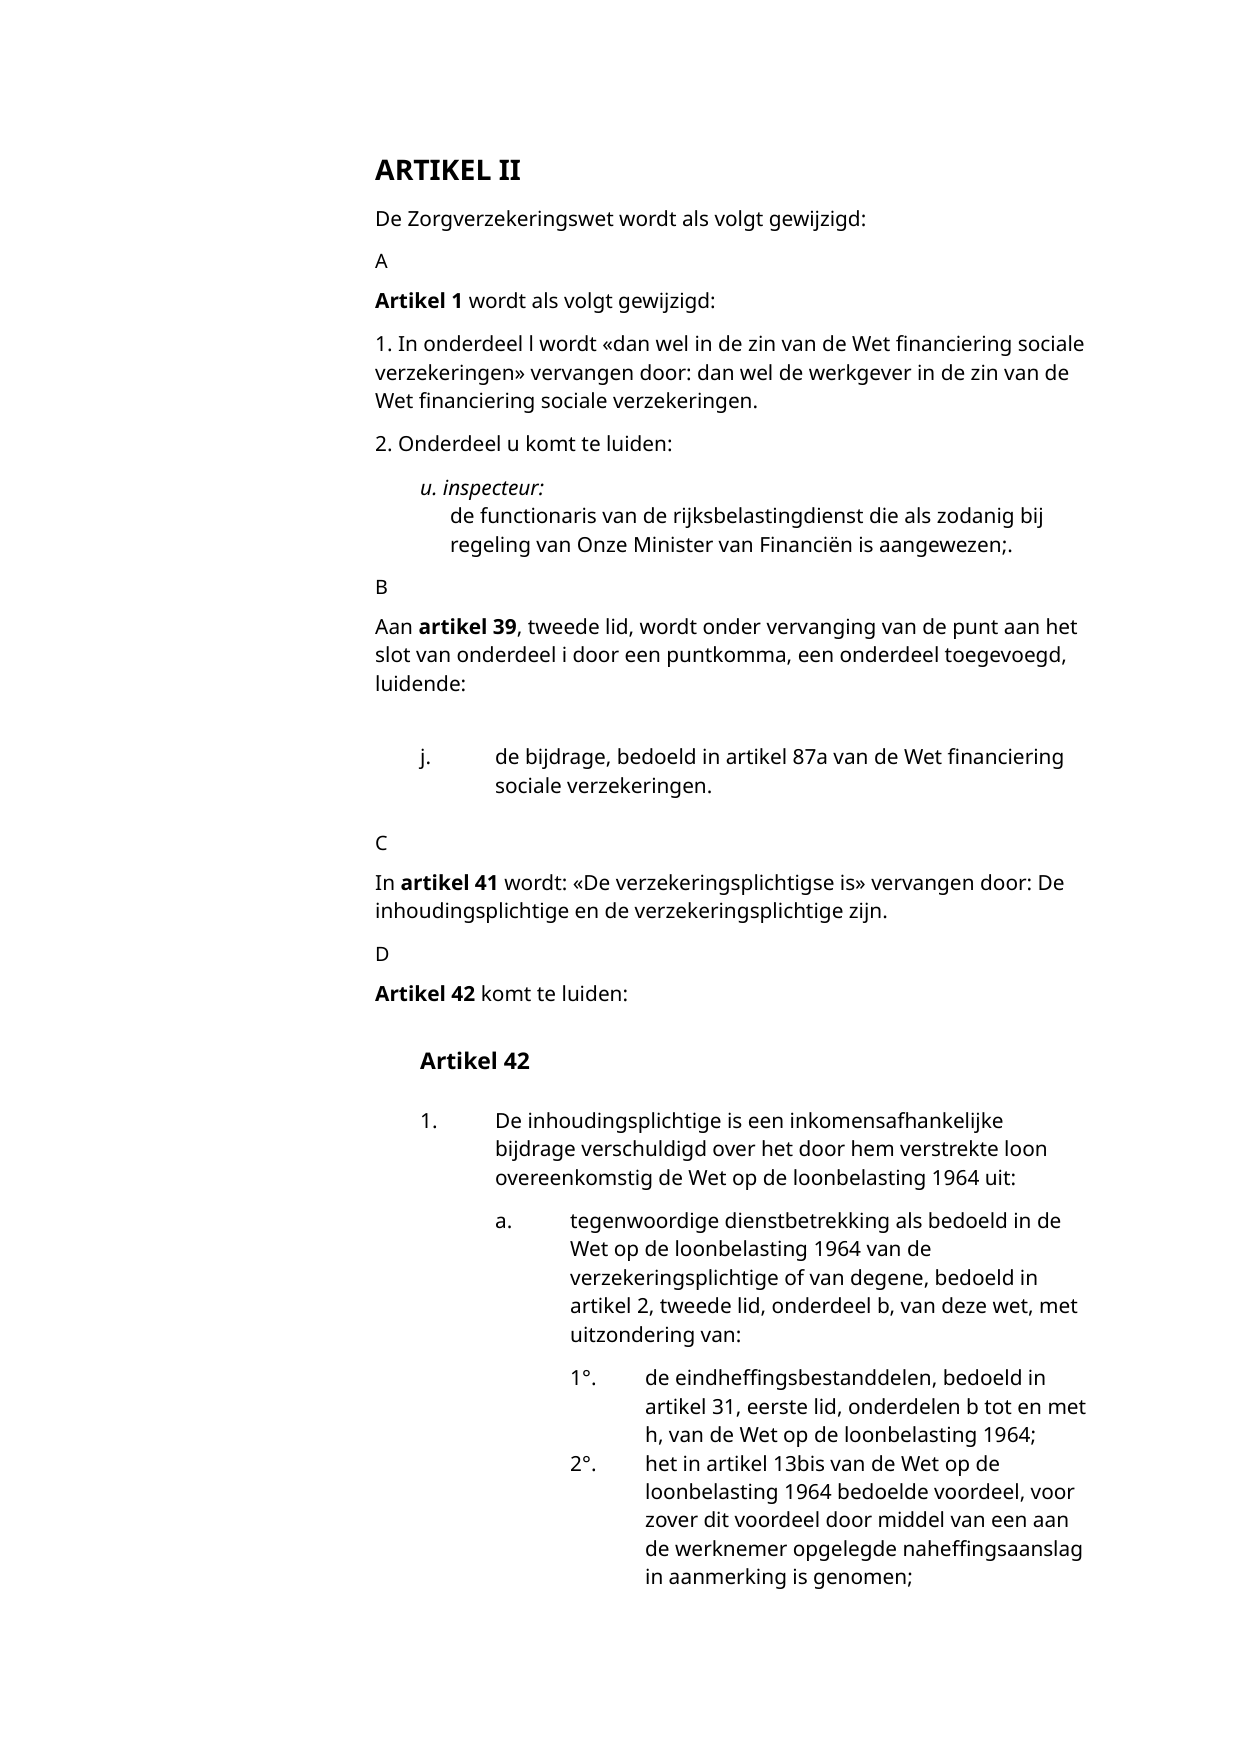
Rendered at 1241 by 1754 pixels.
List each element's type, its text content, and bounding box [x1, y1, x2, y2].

text C [375, 829, 1090, 856]
list tegenwoordige dienstbetrekking als bedoeld in de Wet op de loonbelasting 1964 van de verzekeringsplichtige of van degene, bedoeld in artikel 2, tweede lid, onderdeel b, van deze wet, met uitzondering van: [495, 1206, 1090, 1348]
list de eindheffingsbestanddelen, bedoeld in artikel 31, eerste lid, onderdelen b tot en met h, van de Wet op de loonbelasting 1964; [570, 1363, 1090, 1449]
list De inhoudingsplichtige is een inkomensafhankelijke bijdrage verschuldigd over het door hem verstrekte loon overeenkomstig de Wet op de loonbelasting 1964 uit: [420, 1106, 1090, 1191]
subtitle Artikel 42 [420, 1044, 1090, 1076]
text Aan artikel 39, tweede lid, wordt onder vervanging van de punt aan het slot van onderdeel i door een puntkomma, een onderdeel toegevoegd, luidende: [375, 612, 1090, 697]
list de bijdrage, bedoeld in artikel 87a van de Wet financiering sociale verzekeringen. [420, 742, 1090, 799]
text u. inspecteur: [420, 473, 1090, 501]
text Artikel 42 komt te luiden: [375, 979, 1090, 1007]
text D [375, 940, 1090, 967]
subtitle ARTIKEL II [375, 150, 1090, 189]
text B [375, 573, 1090, 600]
text 2. Onderdeel u komt te luiden: [375, 429, 1090, 458]
text de functionaris van de rijksbelastingdienst die als zodanig bij regeling van Onze Minister van Financiën is aangewezen;. [450, 501, 1090, 558]
text 1. In onderdeel l wordt «dan wel in de zin van de Wet financiering sociale verzekeringen» vervangen door: dan wel de werkgever in de zin van de Wet financiering sociale verzekeringen. [375, 329, 1090, 414]
list het in artikel 13bis van de Wet op de loonbelasting 1964 bedoelde voordeel, voor zover dit voordeel door middel van een aan de werknemer opgelegde naheffingsaanslag in aanmerking is genomen; [570, 1449, 1090, 1591]
text In artikel 41 wordt: «De verzekeringsplichtigse is» vervangen door: De inhoudingsplichtige en de verzekeringsplichtige zijn. [375, 868, 1090, 925]
text A [375, 247, 1090, 274]
text De Zorgverzekeringswet wordt als volgt gewijzigd: [375, 204, 1090, 232]
text Artikel 1 wordt als volgt gewijzigd: [375, 286, 1090, 314]
